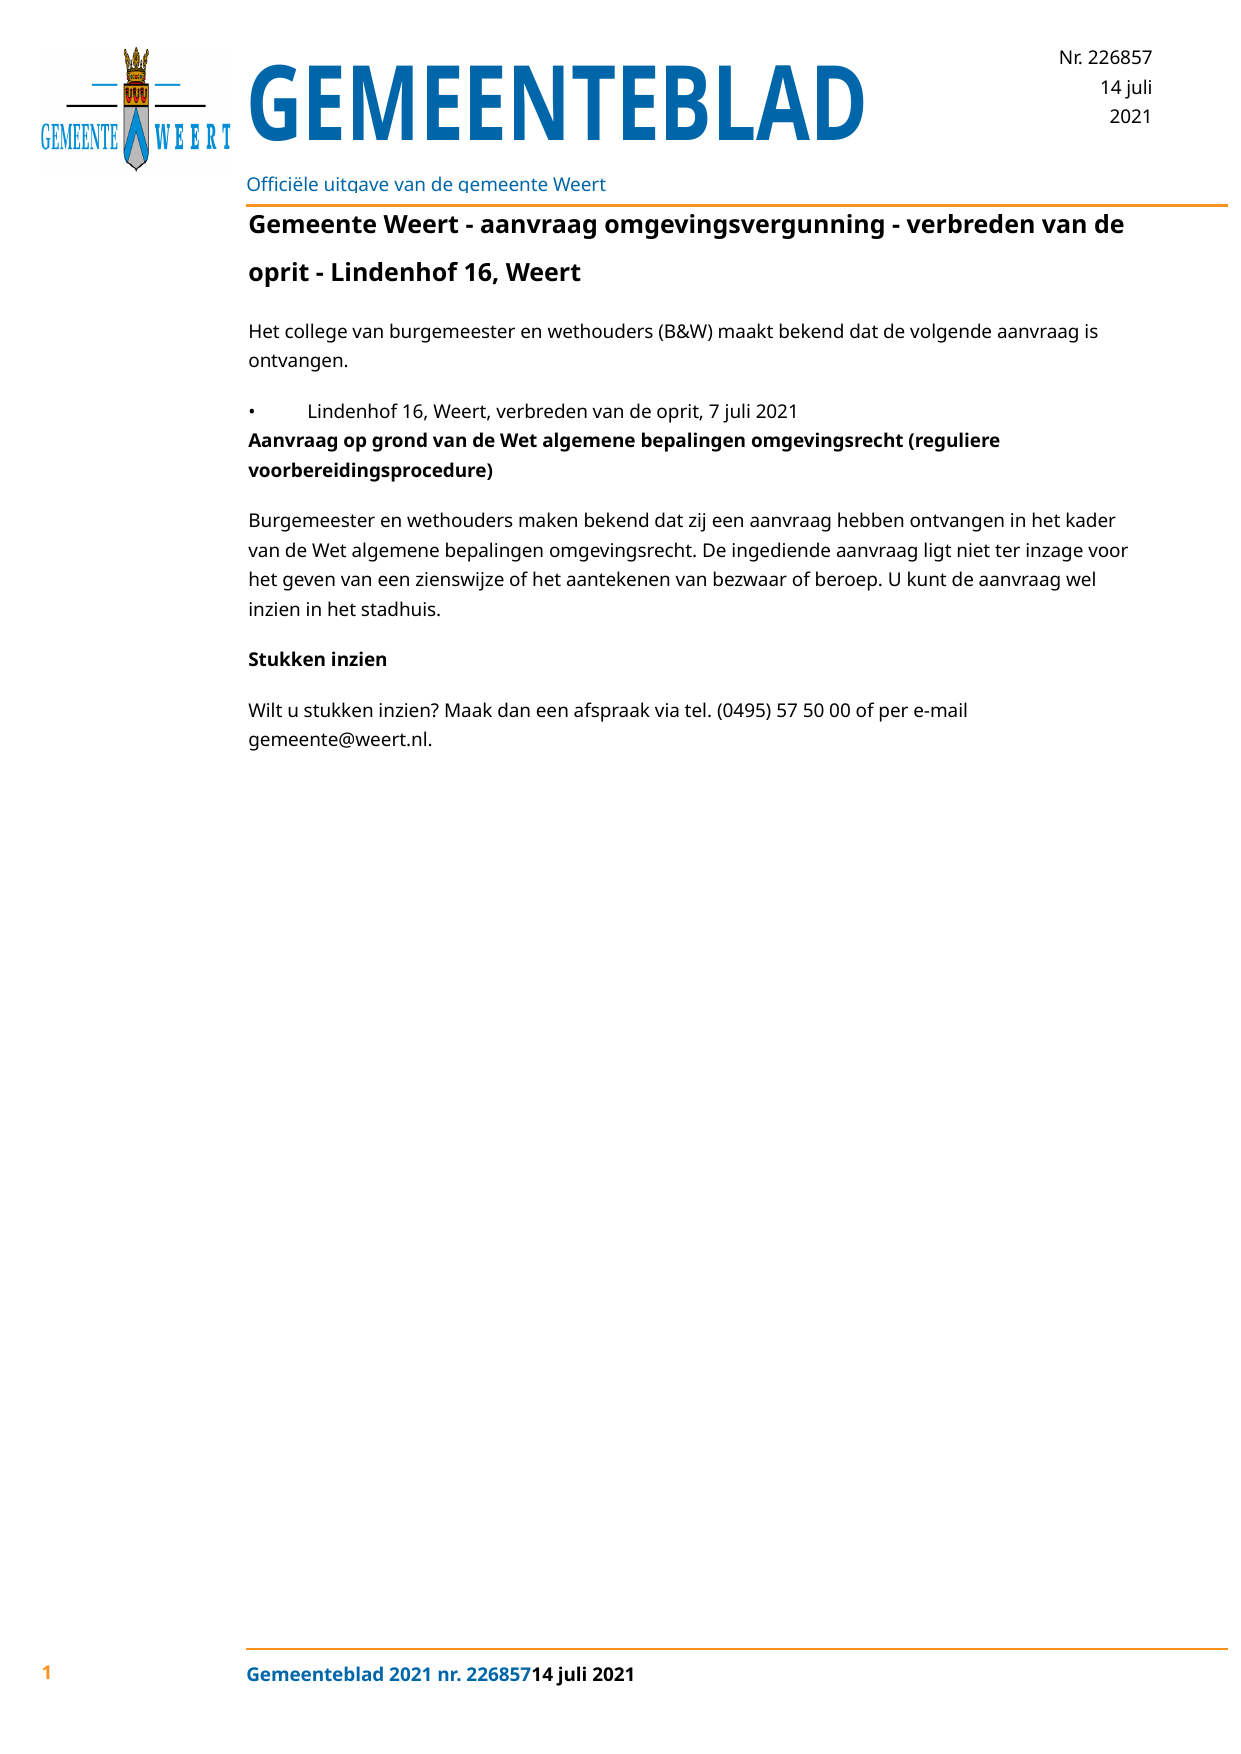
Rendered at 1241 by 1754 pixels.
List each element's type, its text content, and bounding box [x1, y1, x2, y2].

list Lindenhof 16, Weert, verbreden van de oprit, 7 juli 2021 [248, 398, 1152, 424]
picture [41, 47, 231, 172]
text Het college van burgemeester en wethouders (B&W) maakt bekend dat de volgende aanvraag is ontvangen. [248, 318, 1152, 373]
text Gemeente Weert - aanvraag omgevingsvergunning - verbreden van de oprit - Lindenhof 16, Weert [248, 207, 1152, 288]
text Burgemeester en wethouders maken bekend dat zij een aanvraag hebben ontvangen in het kader van de Wet algemene bepalingen omgevingsrecht. De ingediende aanvraag ligt niet ter inzage voor het geven van een zienswijze of het aantekenen van bezwaar of beroep. U kunt de aanvraag wel inzien in het stadhuis. [248, 507, 1152, 622]
text Aanvraag op grond van de Wet algemene bepalingen omgevingsrecht (reguliere voorbereidingsprocedure) [248, 427, 1152, 483]
text Stukken inzien [248, 647, 1152, 672]
text Wilt u stukken inzien? Maak dan een afspraak via tel. (0495) 57 50 00 of per e-mail gemeente@weert.nl. [248, 697, 1152, 752]
